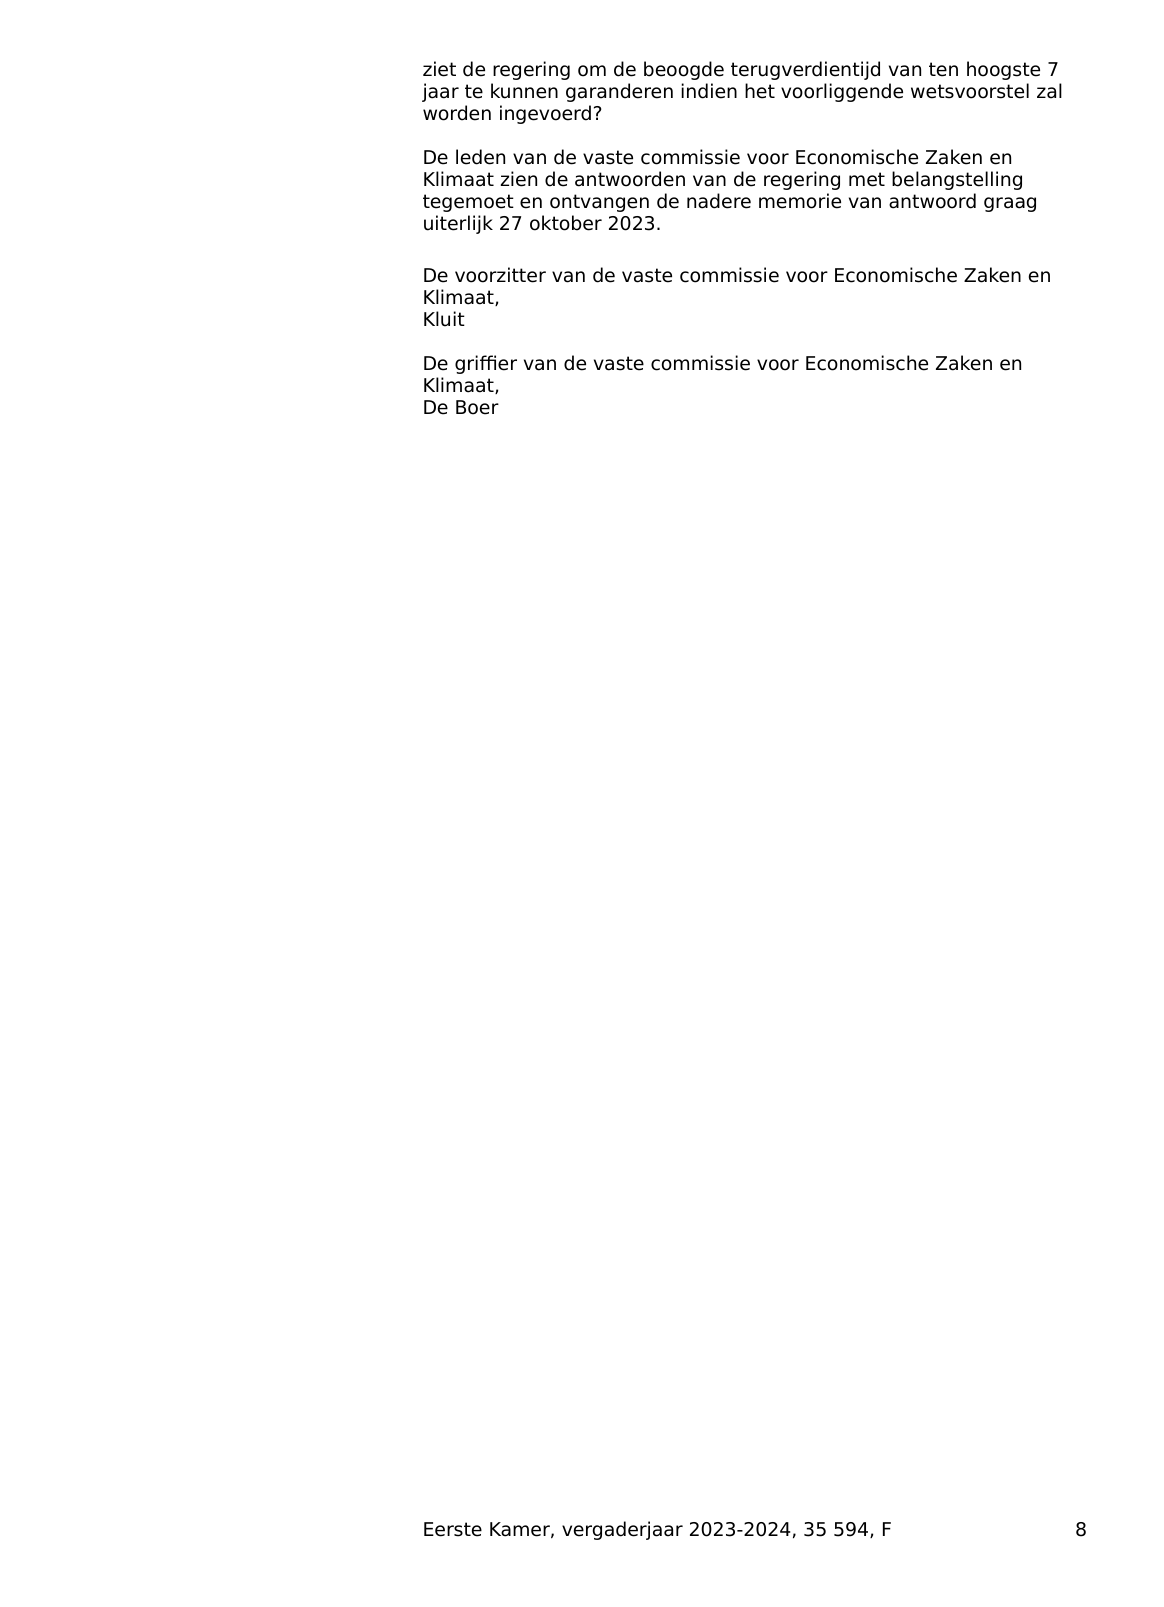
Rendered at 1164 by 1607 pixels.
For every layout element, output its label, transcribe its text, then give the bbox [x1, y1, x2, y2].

text ziet de regering om de beoogde terugverdientijd van ten hoogste 7 jaar te kunnen garanderen indien het voorliggende wetsvoorstel zal worden ingevoerd? [422, 59, 1087, 125]
text De griffier van de vaste commissie voor Economische Zaken en Klimaat, De Boer [422, 353, 1087, 419]
text De voorzitter van de vaste commissie voor Economische Zaken en Klimaat, Kluit [422, 265, 1087, 331]
text De leden van de vaste commissie voor Economische Zaken en Klimaat zien de antwoorden van de regering met belangstelling tegemoet en ontvangen de nadere memorie van antwoord graag uiterlijk 27 oktober 2023. [422, 147, 1087, 235]
